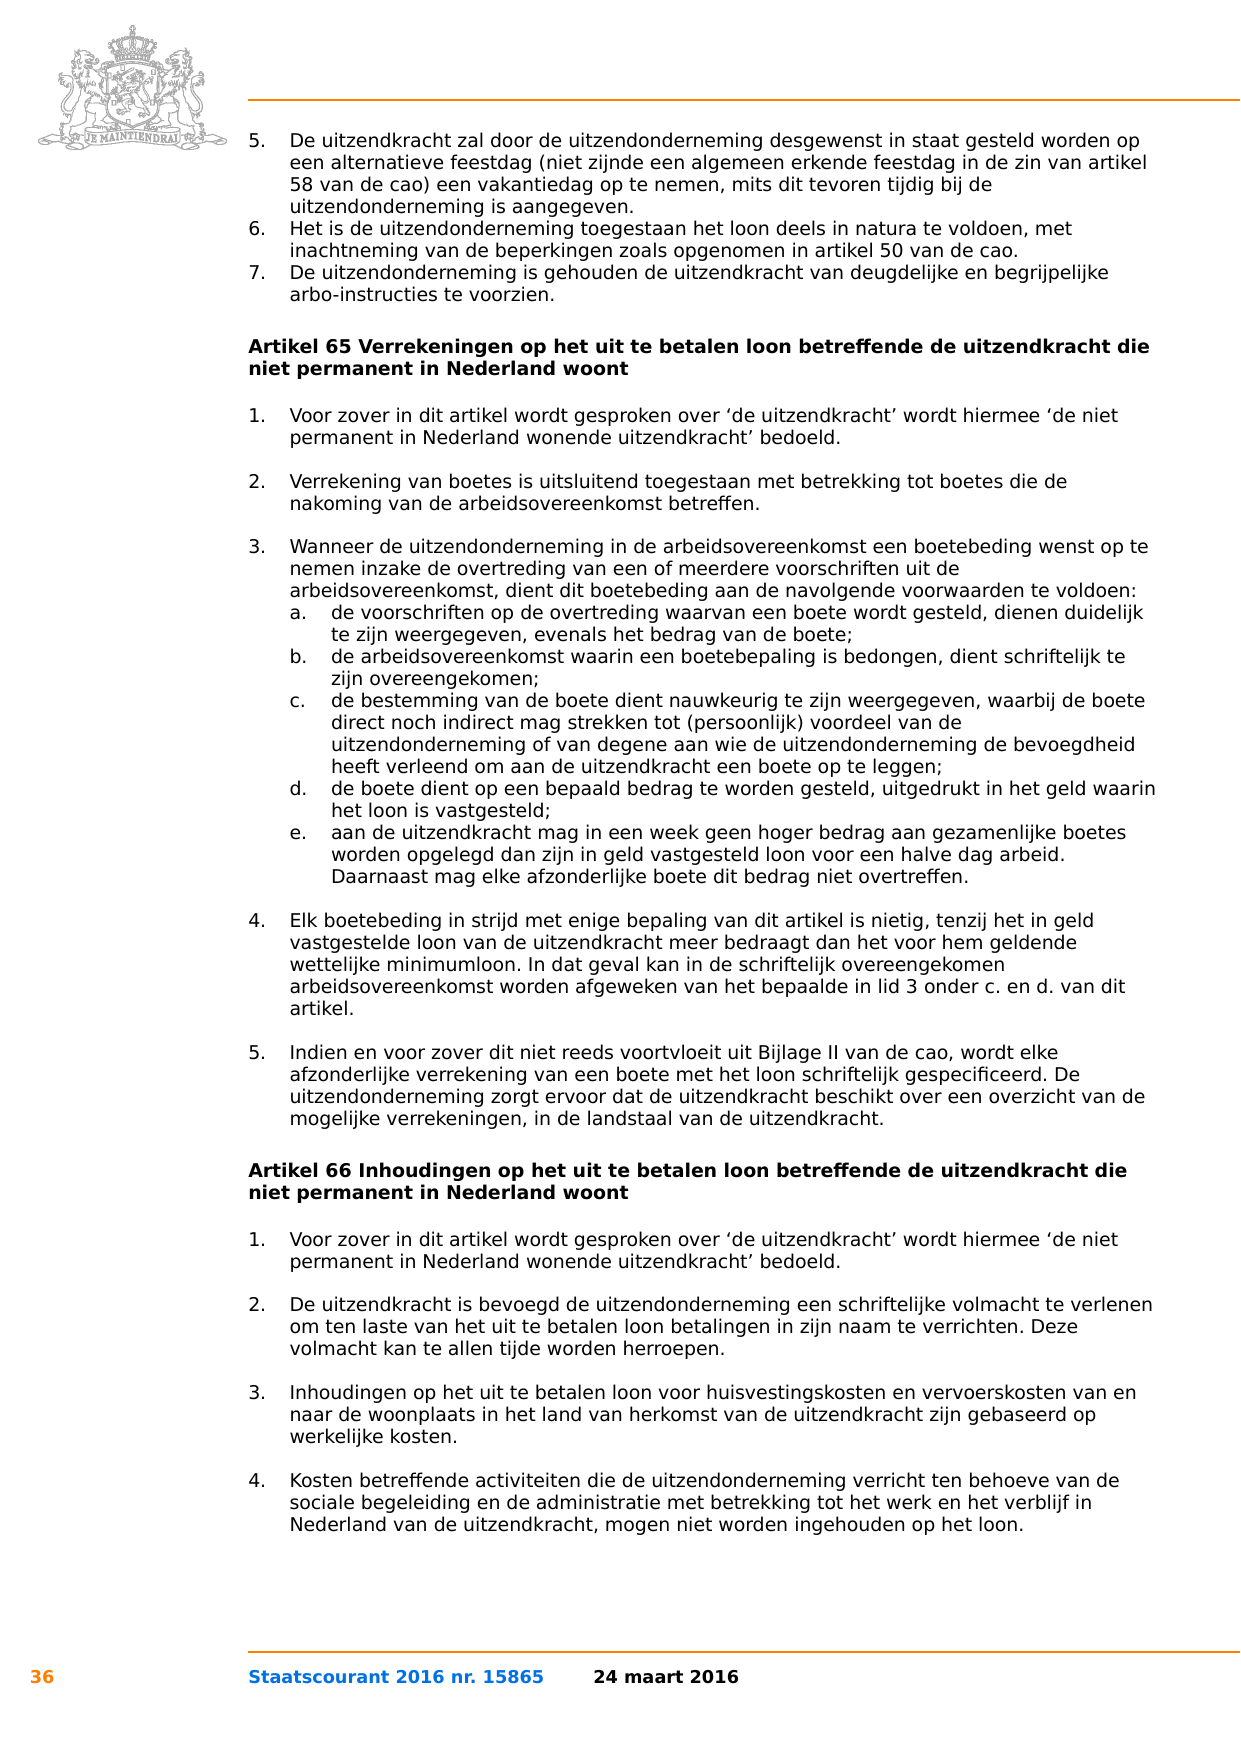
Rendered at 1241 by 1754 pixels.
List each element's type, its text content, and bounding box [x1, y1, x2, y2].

text 1. Voor zover in dit artikel wordt gesproken over ‘de uitzendkracht’ wordt hiermee ‘de niet permanent in Nederland wonende uitzendkracht’ bedoeld. [248, 405, 1163, 449]
text 5. De uitzendkracht zal door de uitzendonderneming desgewenst in staat gesteld worden op een alternatieve feestdag (niet zijnde een algemeen erkende feestdag in de zin van artikel 58 van de cao) een vakantiedag op te nemen, mits dit tevoren tijdig bij de uitzendonderneming is aangegeven. [248, 130, 1163, 218]
text 3. Wanneer de uitzendonderneming in de arbeidsovereenkomst een boetebeding wenst op te nemen inzake de overtreding van een of meerdere voorschriften uit de arbeidsovereenkomst, dient dit boetebeding aan de navolgende voorwaarden te voldoen: [248, 536, 1163, 602]
subtitle Artikel 65 Verrekeningen op het uit te betalen loon betreffende de uitzendkracht die niet permanent in Nederland woont [248, 336, 1163, 380]
text b. de arbeidsovereenkomst waarin een boetebepaling is bedongen, dient schriftelijk te zijn overeengekomen; [289, 646, 1163, 690]
text 6. Het is de uitzendonderneming toegestaan het loon deels in natura te voldoen, met inachtneming van de beperkingen zoals opgenomen in artikel 50 van de cao. [248, 218, 1163, 262]
text 1. Voor zover in dit artikel wordt gesproken over ‘de uitzendkracht’ wordt hiermee ‘de niet permanent in Nederland wonende uitzendkracht’ bedoeld. [248, 1228, 1163, 1272]
text 4. Elk boetebeding in strijd met enige bepaling van dit artikel is nietig, tenzij het in geld vastgestelde loon van de uitzendkracht meer bedraagt dan het voor hem geldende wettelijke minimumloon. In dat geval kan in de schriftelijk overeengekomen arbeidsovereenkomst worden afgeweken van het bepaalde in lid 3 onder c. en d. van dit artikel. [248, 910, 1163, 1020]
text e. aan de uitzendkracht mag in een week geen hoger bedrag aan gezamenlijke boetes worden opgelegd dan zijn in geld vastgesteld loon voor een halve dag arbeid. Daarnaast mag elke afzonderlijke boete dit bedrag niet overtreffen. [289, 822, 1163, 888]
picture [38, 25, 227, 150]
text 5. Indien en voor zover dit niet reeds voortvloeit uit Bijlage II van de cao, wordt elke afzonderlijke verrekening van een boete met het loon schriftelijk gespecificeerd. De uitzendonderneming zorgt ervoor dat de uitzendkracht beschikt over een overzicht van de mogelijke verrekeningen, in de landstaal van de uitzendkracht. [248, 1042, 1163, 1129]
text 4. Kosten betreffende activiteiten die de uitzendonderneming verricht ten behoeve van de sociale begeleiding en de administratie met betrekking tot het werk en het verblijf in Nederland van de uitzendkracht, mogen niet worden ingehouden op het loon. [248, 1470, 1163, 1536]
text 3. Inhoudingen op het uit te betalen loon voor huisvestingskosten en vervoerskosten van en naar de woonplaats in het land van herkomst van de uitzendkracht zijn gebaseerd op werkelijke kosten. [248, 1382, 1163, 1448]
text c. de bestemming van de boete dient nauwkeurig te zijn weergegeven, waarbij de boete direct noch indirect mag strekken tot (persoonlijk) voordeel van de uitzendonderneming of van degene aan wie de uitzendonderneming de bevoegdheid heeft verleend om aan de uitzendkracht een boete op te leggen; [289, 690, 1163, 778]
text a. de voorschriften op de overtreding waarvan een boete wordt gesteld, dienen duidelijk te zijn weergegeven, evenals het bedrag van de boete; [289, 602, 1163, 646]
text 2. Verrekening van boetes is uitsluitend toegestaan met betrekking tot boetes die de nakoming van de arbeidsovereenkomst betreffen. [248, 471, 1163, 514]
subtitle Artikel 66 Inhoudingen op het uit te betalen loon betreffende de uitzendkracht die niet permanent in Nederland woont [248, 1159, 1163, 1203]
text 2. De uitzendkracht is bevoegd de uitzendonderneming een schriftelijke volmacht te verlenen om ten laste van het uit te betalen loon betalingen in zijn naam te verrichten. Deze volmacht kan te allen tijde worden herroepen. [248, 1294, 1163, 1360]
text 7. De uitzendonderneming is gehouden de uitzendkracht van deugdelijke en begrijpelijke arbo-instructies te voorzien. [248, 262, 1163, 306]
text d. de boete dient op een bepaald bedrag te worden gesteld, uitgedrukt in het geld waarin het loon is vastgesteld; [289, 778, 1163, 822]
